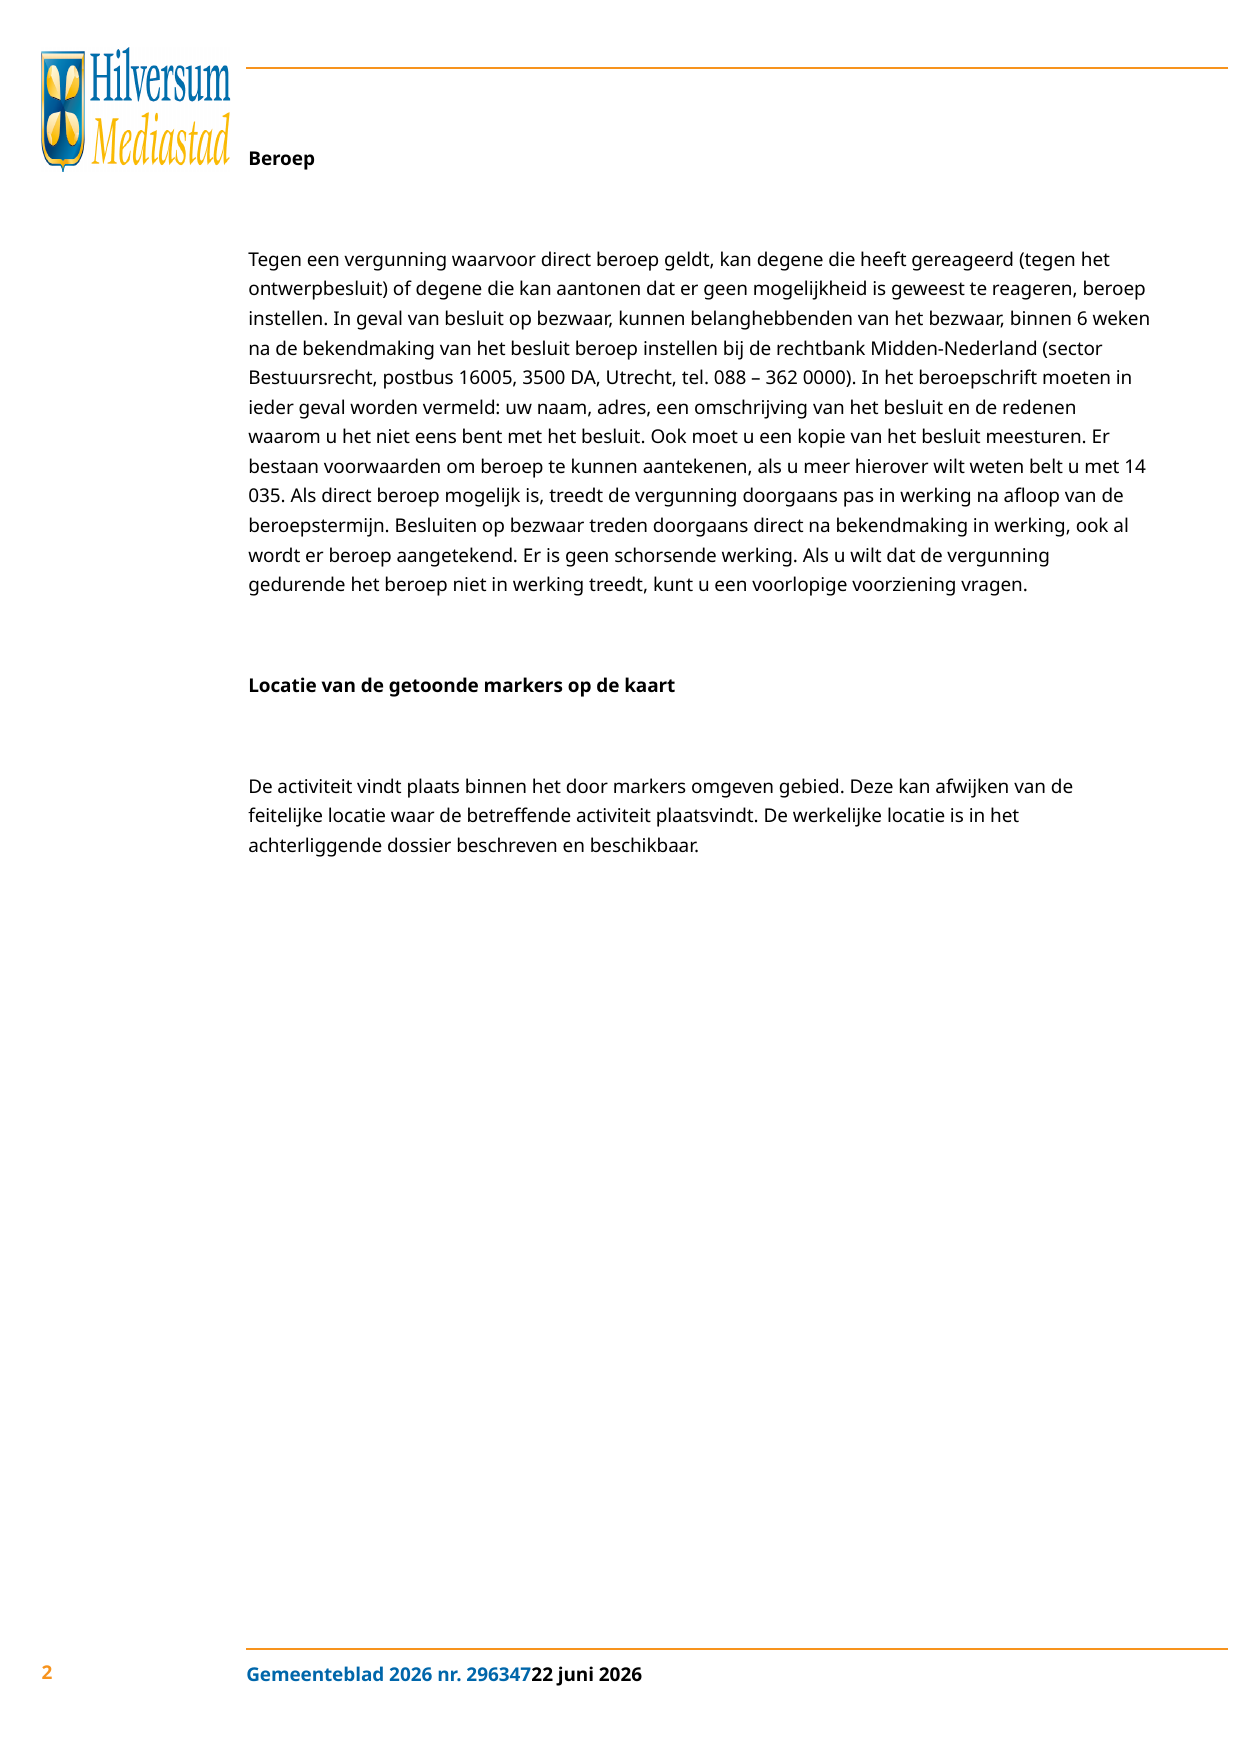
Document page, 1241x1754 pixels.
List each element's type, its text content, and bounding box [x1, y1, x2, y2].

text Tegen een vergunning waarvoor direct beroep geldt, kan degene die heeft gereageerd (tegen het ontwerpbesluit) of degene die kan aantonen dat er geen mogelijkheid is geweest te reageren, beroep instellen. In geval van besluit op bezwaar, kunnen belanghebbenden van het bezwaar, binnen 6 weken na de bekendmaking van het besluit beroep instellen bij de rechtbank Midden-Nederland (sector Bestuursrecht, postbus 16005, 3500 DA, Utrecht, tel. 088 – 362 0000). In het beroepschrift moeten in ieder geval worden vermeld: uw naam, adres, een omschrijving van het besluit en de redenen waarom u het niet eens bent met het besluit. Ook moet u een kopie van het besluit meesturen. Er bestaan voorwaarden om beroep te kunnen aantekenen, als u meer hierover wilt weten belt u met 14 035. Als direct beroep mogelijk is, treedt de vergunning doorgaans pas in werking na afloop van de beroepstermijn. Besluiten op bezwaar treden doorgaans direct na bekendmaking in werking, ook al wordt er beroep aangetekend. Er is geen schorsende werking. Als u wilt dat de vergunning gedurende het beroep niet in werking treedt, kunt u een voorlopige voorziening vragen. [248, 246, 1152, 597]
text De activiteit vindt plaats binnen het door markers omgeven gebied. Deze kan afwijken van de feitelijke locatie waar de betreffende activiteit plaatsvindt. De werkelijke locatie is in het achterliggende dossier beschreven en beschikbaar. [248, 773, 1152, 858]
text Locatie van de getoonde markers op de kaart [248, 672, 1152, 698]
text Beroep [248, 145, 1152, 171]
picture [41, 47, 231, 172]
